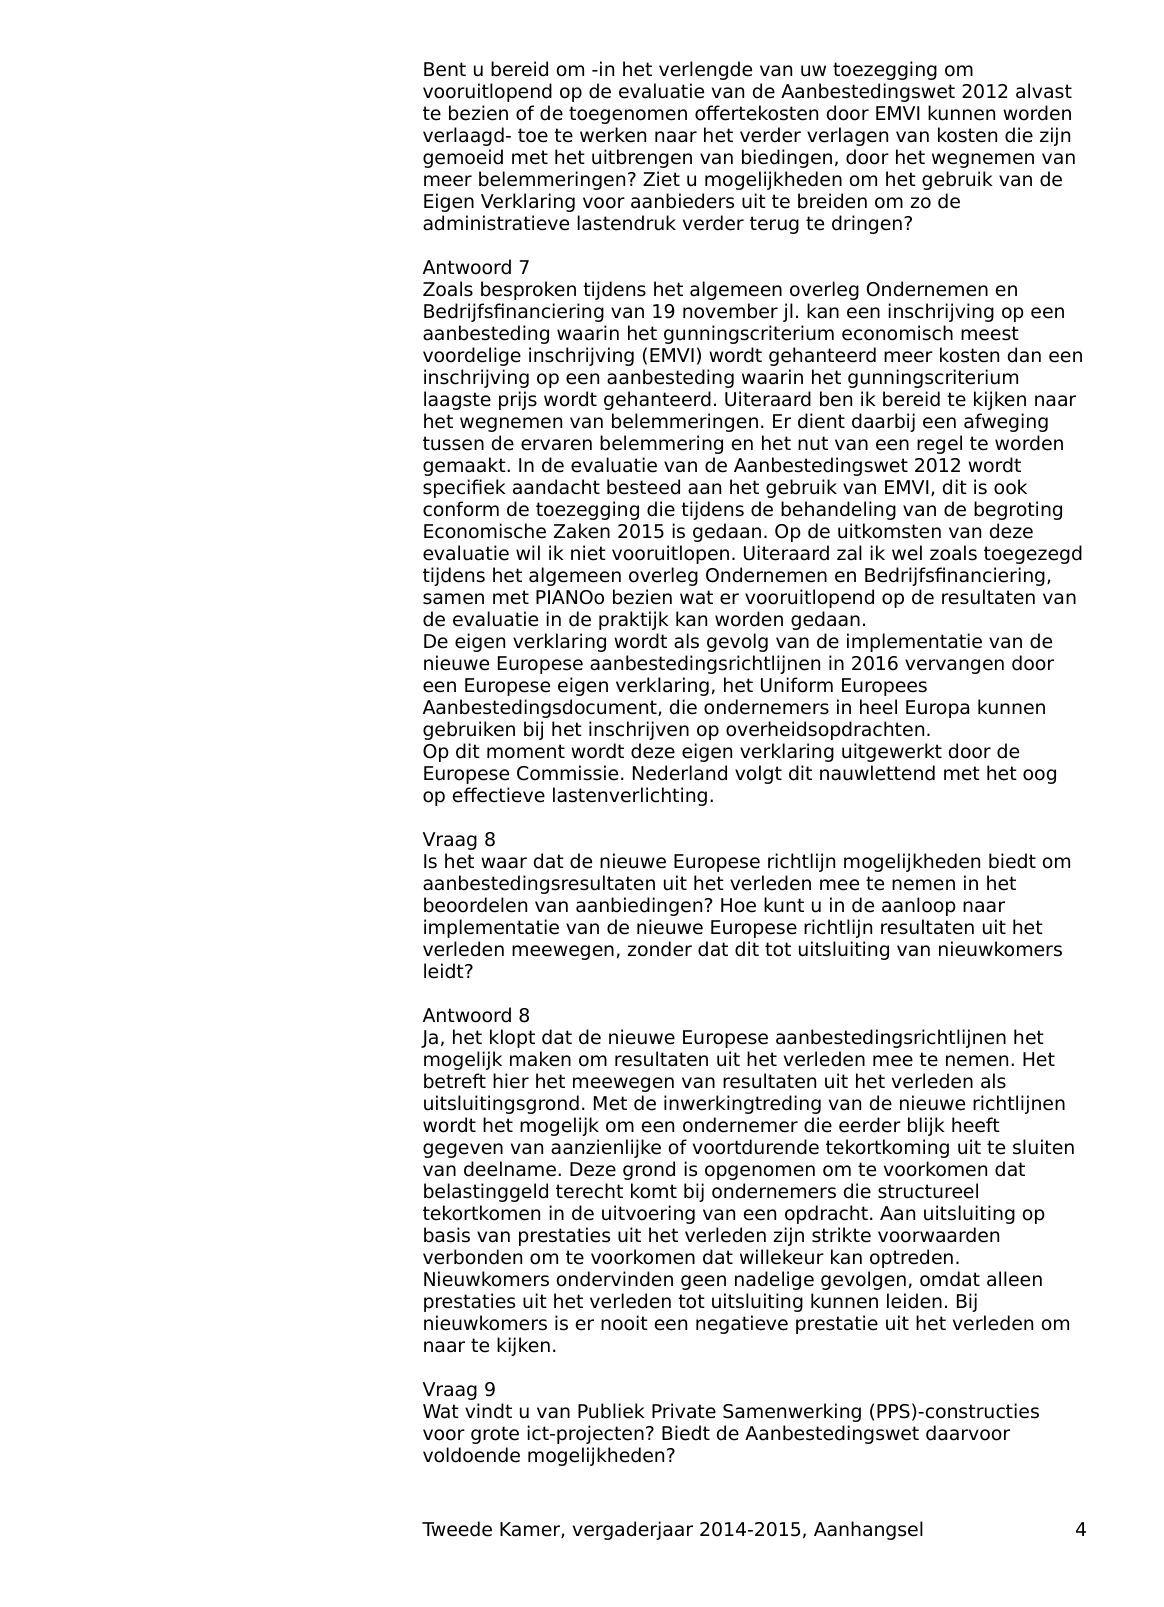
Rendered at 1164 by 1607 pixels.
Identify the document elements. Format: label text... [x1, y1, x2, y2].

text Zoals besproken tijdens het algemeen overleg Ondernemen en Bedrijfsfinanciering van 19 november jl. kan een inschrijving op een aanbesteding waarin het gunningscriterium economisch meest voordelige inschrijving (EMVI) wordt gehanteerd meer kosten dan een inschrijving op een aanbesteding waarin het gunningscriterium laagste prijs wordt gehanteerd. Uiteraard ben ik bereid te kijken naar het wegnemen van belemmeringen. Er dient daarbij een afweging tussen de ervaren belemmering en het nut van een regel te worden gemaakt. In de evaluatie van de Aanbestedingswet 2012 wordt specifiek aandacht besteed aan het gebruik van EMVI, dit is ook conform de toezegging die tijdens de behandeling van de begroting Economische Zaken 2015 is gedaan. Op de uitkomsten van deze evaluatie wil ik niet vooruitlopen. Uiteraard zal ik wel zoals toegezegd tijdens het algemeen overleg Ondernemen en Bedrijfsfinanciering, samen met PIANOo bezien wat er vooruitlopend op de resultaten van de evaluatie in de praktijk kan worden gedaan. [422, 279, 1087, 631]
text Wat vindt u van Publiek Private Samenwerking (PPS)-constructies voor grote ict-projecten? Biedt de Aanbestedingswet daarvoor voldoende mogelijkheden? [422, 1401, 1087, 1467]
text Vraag 8 [422, 829, 1087, 851]
text Antwoord 7 [422, 257, 1087, 279]
text Vraag 9 [422, 1379, 1087, 1401]
text De eigen verklaring wordt als gevolg van de implementatie van de nieuwe Europese aanbestedingsrichtlijnen in 2016 vervangen door een Europese eigen verklaring, het Uniform Europees Aanbestedingsdocument, die ondernemers in heel Europa kunnen gebruiken bij het inschrijven op overheidsopdrachten. [422, 631, 1087, 741]
text Ja, het klopt dat de nieuwe Europese aanbestedingsrichtlijnen het mogelijk maken om resultaten uit het verleden mee te nemen. Het betreft hier het meewegen van resultaten uit het verleden als uitsluitingsgrond. Met de inwerkingtreding van de nieuwe richtlijnen wordt het mogelijk om een ondernemer die eerder blijk heeft gegeven van aanzienlijke of voortdurende tekortkoming uit te sluiten van deelname. Deze grond is opgenomen om te voorkomen dat belastinggeld terecht komt bij ondernemers die structureel tekortkomen in de uitvoering van een opdracht. Aan uitsluiting op basis van prestaties uit het verleden zijn strikte voorwaarden verbonden om te voorkomen dat willekeur kan optreden. Nieuwkomers ondervinden geen nadelige gevolgen, omdat alleen prestaties uit het verleden tot uitsluiting kunnen leiden. Bij nieuwkomers is er nooit een negatieve prestatie uit het verleden om naar te kijken. [422, 1027, 1087, 1356]
text Op dit moment wordt deze eigen verklaring uitgewerkt door de Europese Commissie. Nederland volgt dit nauwlettend met het oog op effectieve lastenverlichting. [422, 741, 1087, 807]
text Antwoord 8 [422, 1005, 1087, 1027]
text Bent u bereid om -in het verlengde van uw toezegging om vooruitlopend op de evaluatie van de Aanbestedingswet 2012 alvast te bezien of de toegenomen offertekosten door EMVI kunnen worden verlaagd- toe te werken naar het verder verlagen van kosten die zijn gemoeid met het uitbrengen van biedingen, door het wegnemen van meer belemmeringen? Ziet u mogelijkheden om het gebruik van de Eigen Verklaring voor aanbieders uit te breiden om zo de administratieve lastendruk verder terug te dringen? [422, 59, 1087, 235]
text Is het waar dat de nieuwe Europese richtlijn mogelijkheden biedt om aanbestedingsresultaten uit het verleden mee te nemen in het beoordelen van aanbiedingen? Hoe kunt u in de aanloop naar implementatie van de nieuwe Europese richtlijn resultaten uit het verleden meewegen, zonder dat dit tot uitsluiting van nieuwkomers leidt? [422, 851, 1087, 983]
